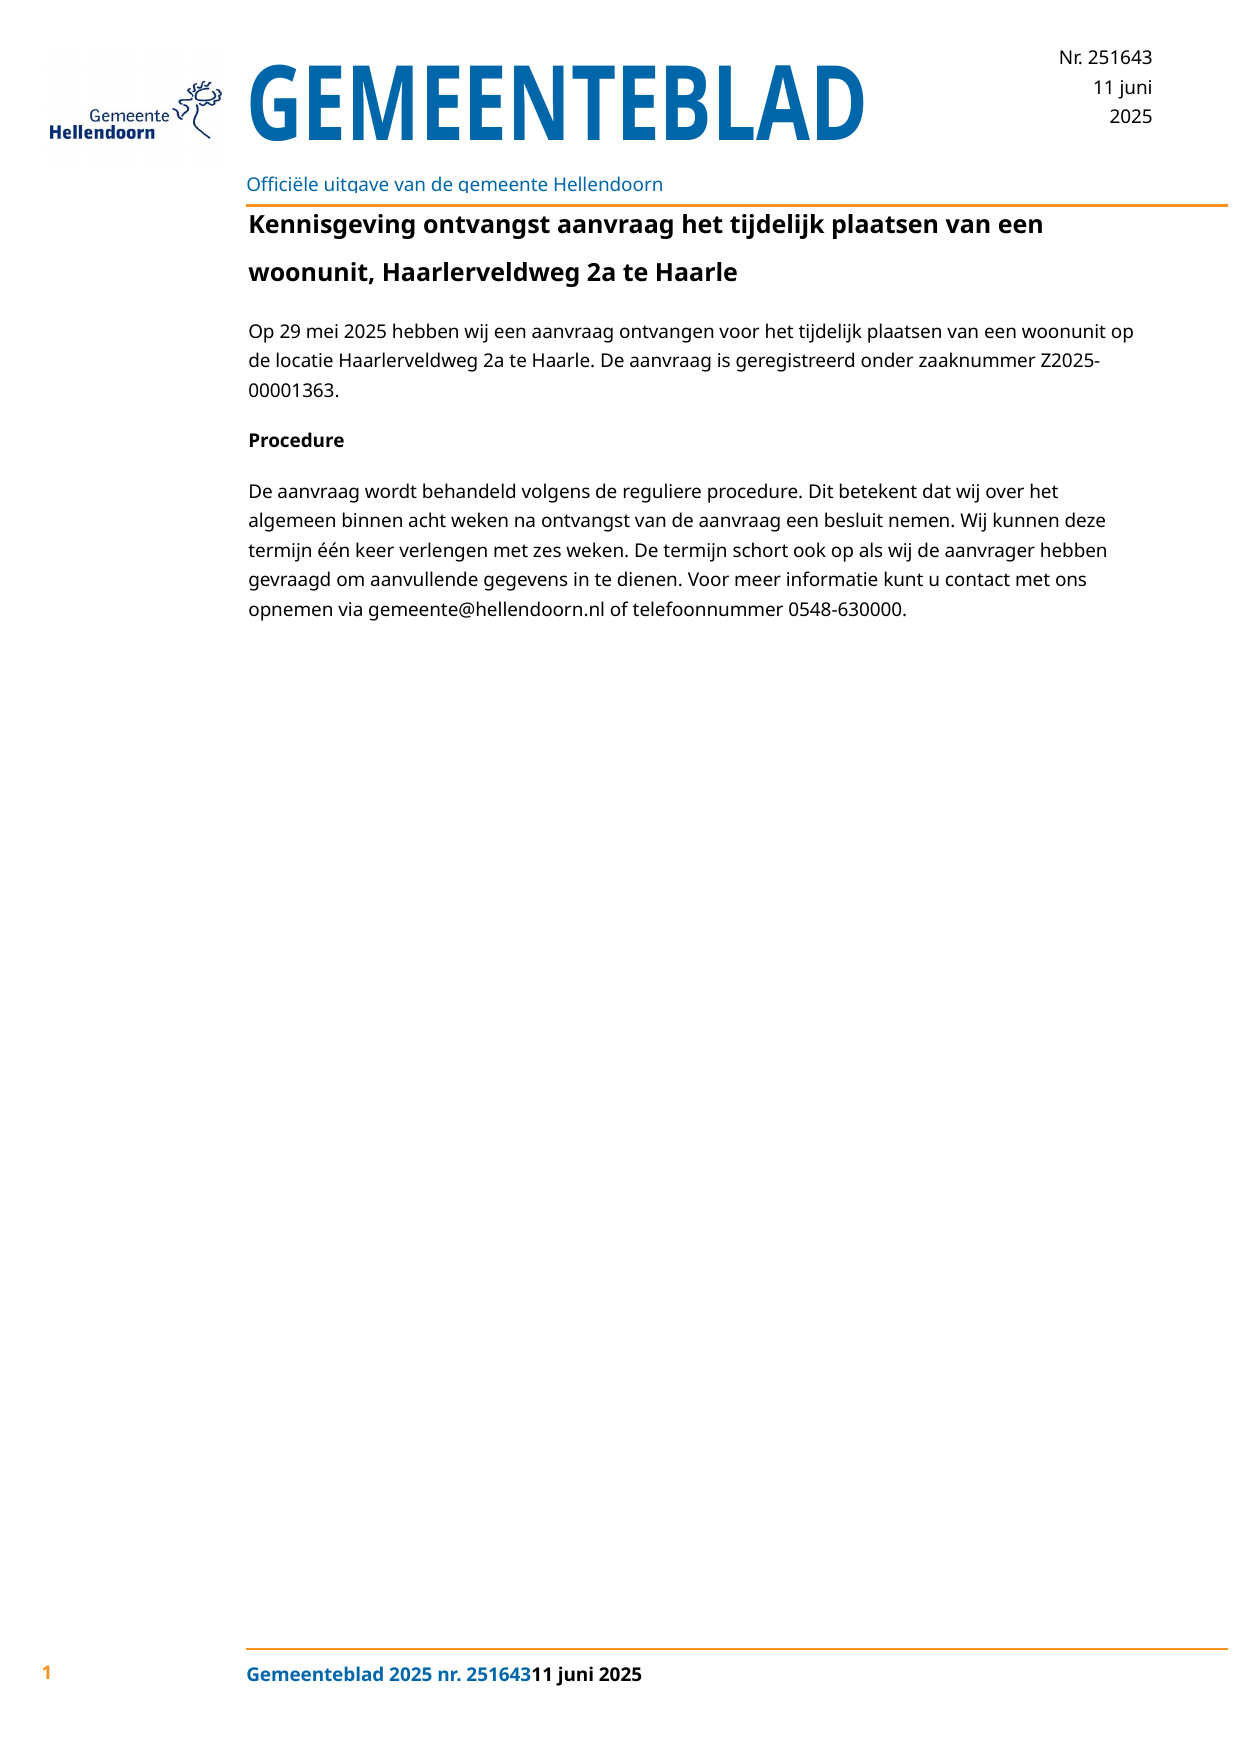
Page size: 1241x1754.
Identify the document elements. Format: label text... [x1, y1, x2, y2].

text Kennisgeving ontvangst aanvraag het tijdelijk plaatsen van een woonunit, Haarlerveldweg 2a te Haarle [248, 207, 1152, 288]
picture [41, 47, 231, 172]
text Op 29 mei 2025 hebben wij een aanvraag ontvangen voor het tijdelijk plaatsen van een woonunit op de locatie Haarlerveldweg 2a te Haarle. De aanvraag is geregistreerd onder zaaknummer Z2025-00001363. [248, 318, 1152, 403]
text Procedure [248, 427, 1152, 453]
text De aanvraag wordt behandeld volgens de reguliere procedure. Dit betekent dat wij over het algemeen binnen acht weken na ontvangst van de aanvraag een besluit nemen. Wij kunnen deze termijn één keer verlengen met zes weken. De termijn schort ook op als wij de aanvrager hebben gevraagd om aanvullende gegevens in te dienen. Voor meer informatie kunt u contact met ons opnemen via gemeente@hellendoorn.nl of telefoonnummer 0548-630000. [248, 478, 1152, 622]
